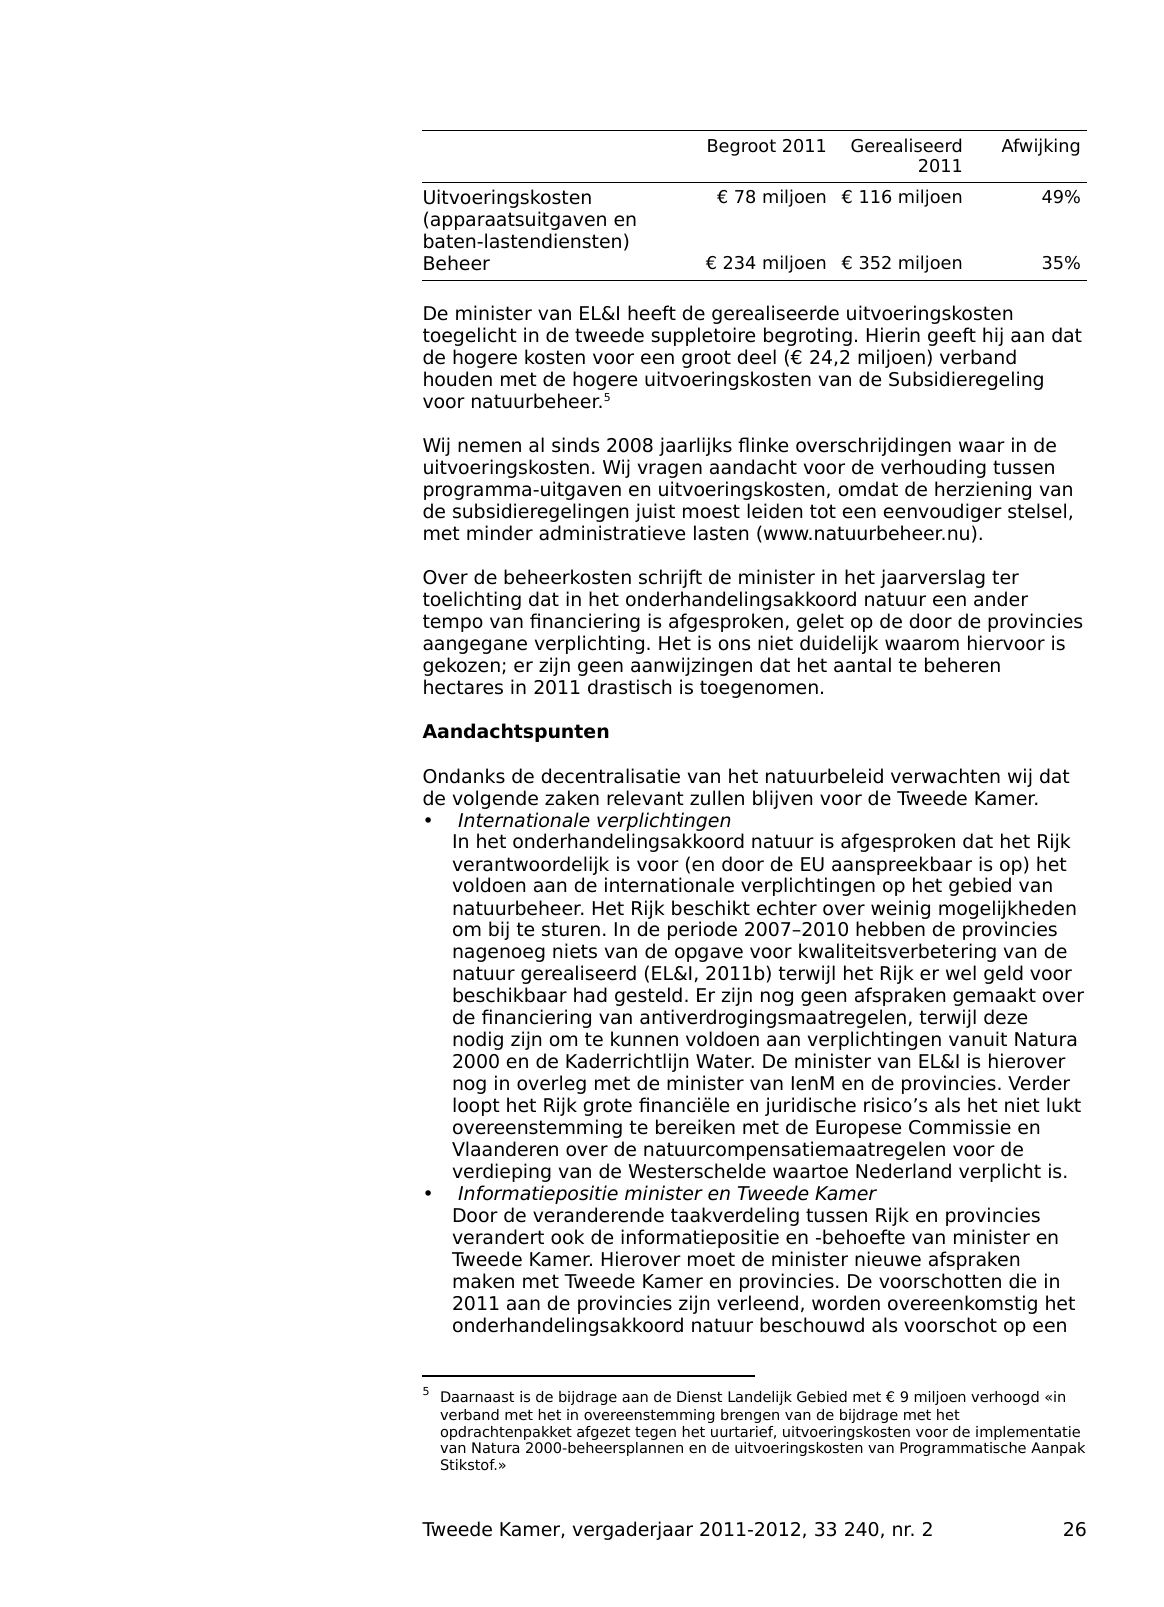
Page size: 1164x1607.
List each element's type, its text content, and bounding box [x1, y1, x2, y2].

table_cell Beheer [422, 253, 697, 280]
text In het onderhandelingsakkoord natuur is afgesproken dat het Rijk verantwoordelijk is voor (en door de EU aanspreekbaar is op) het voldoen aan de internationale verplichtingen op het gebied van natuurbeheer. Het Rijk beschikt echter over weinig mogelijkheden om bij te sturen. In de periode 2007–2010 hebben de provincies nagenoeg niets van de opgave voor kwaliteitsverbetering van de natuur gerealiseerd (EL&I, 2011b) terwijl het Rijk er wel geld voor beschikbaar had gesteld. Er zijn nog geen afspraken gemaakt over de financiering van antiverdrogingsmaatregelen, terwijl deze nodig zijn om te kunnen voldoen aan verplichtingen vanuit Natura 2000 en de Kaderrichtlijn Water. De minister van EL&I is hierover nog in overleg met de minister van IenM en de provincies. Verder loopt het Rijk grote financiële en juridische risico’s als het niet lukt overeenstemming te bereiken met de Europese Commissie en Vlaanderen over de natuurcompensatiemaatregelen voor de verdieping van de Westerschelde waartoe Nederland verplicht is. [452, 831, 1087, 1183]
table_cell € 234 miljoen [697, 253, 833, 280]
text Over de beheerkosten schrijft de minister in het jaarverslag ter toelichting dat in het onderhandelingsakkoord natuur een ander tempo van financiering is afgesproken, gelet op de door de provincies aangegane verplichting. Het is ons niet duidelijk waarom hiervoor is gekozen; er zijn geen aanwijzingen dat het aantal te beheren hectares in 2011 drastisch is toegenomen. [422, 567, 1087, 699]
table_cell € 352 miljoen [833, 253, 968, 280]
text Daarnaast is de bijdrage aan de Dienst Landelijk Gebied met € 9 miljoen verhoogd «in verband met het in overeenstemming brengen van de bijdrage met het opdrachtenpakket afgezet tegen het uurtarief, uitvoeringskosten voor de implementatie van Natura 2000-beheersplannen en de uitvoeringskosten van Programmatische Aanpak Stikstof.» [422, 1385, 1087, 1474]
text • Internationale verplichtingen [422, 809, 1087, 831]
table_cell € 78 miljoen [697, 183, 833, 253]
table_cell 49% [969, 183, 1087, 253]
table_header Gerealiseerd 2011 [833, 131, 968, 182]
table_header [422, 131, 697, 182]
text De minister van EL&I heeft de gerealiseerde uitvoeringskosten toegelicht in de tweede suppletoire begroting. Hierin geeft hij aan dat de hogere kosten voor een groot deel (€ 24,2 miljoen) verband houden met de hogere uitvoeringskosten van de Subsidieregeling voor natuurbeheer. [422, 303, 1087, 413]
table_header Afwijking [969, 131, 1087, 182]
table_cell € 116 miljoen [833, 183, 968, 253]
table_header Begroot 2011 [697, 131, 833, 182]
text • Informatiepositie minister en Tweede Kamer [422, 1183, 1087, 1205]
text Ondanks de decentralisatie van het natuurbeleid verwachten wij dat de volgende zaken relevant zullen blijven voor de Tweede Kamer. [422, 766, 1087, 809]
table_cell 35% [969, 253, 1087, 280]
text Door de veranderende taakverdeling tussen Rijk en provincies verandert ook de informatiepositie en -behoefte van minister en Tweede Kamer. Hierover moet de minister nieuwe afspraken maken met Tweede Kamer en provincies. De voorschotten die in 2011 aan de provincies zijn verleend, worden overeenkomstig het onderhandelingsakkoord natuur beschouwd als voorschot op een [452, 1205, 1087, 1337]
text Wij nemen al sinds 2008 jaarlijks flinke overschrijdingen waar in de uitvoeringskosten. Wij vragen aandacht voor de verhouding tussen programma-uitgaven en uitvoeringskosten, omdat de herziening van de subsidieregelingen juist moest leiden tot een eenvoudiger stelsel, met minder administratieve lasten (www.natuurbeheer.nu). [422, 435, 1087, 545]
subtitle Aandachtspunten [422, 721, 1087, 743]
table_cell Uitvoeringskosten (apparaatsuitgaven en baten-lastendiensten) [422, 183, 697, 253]
